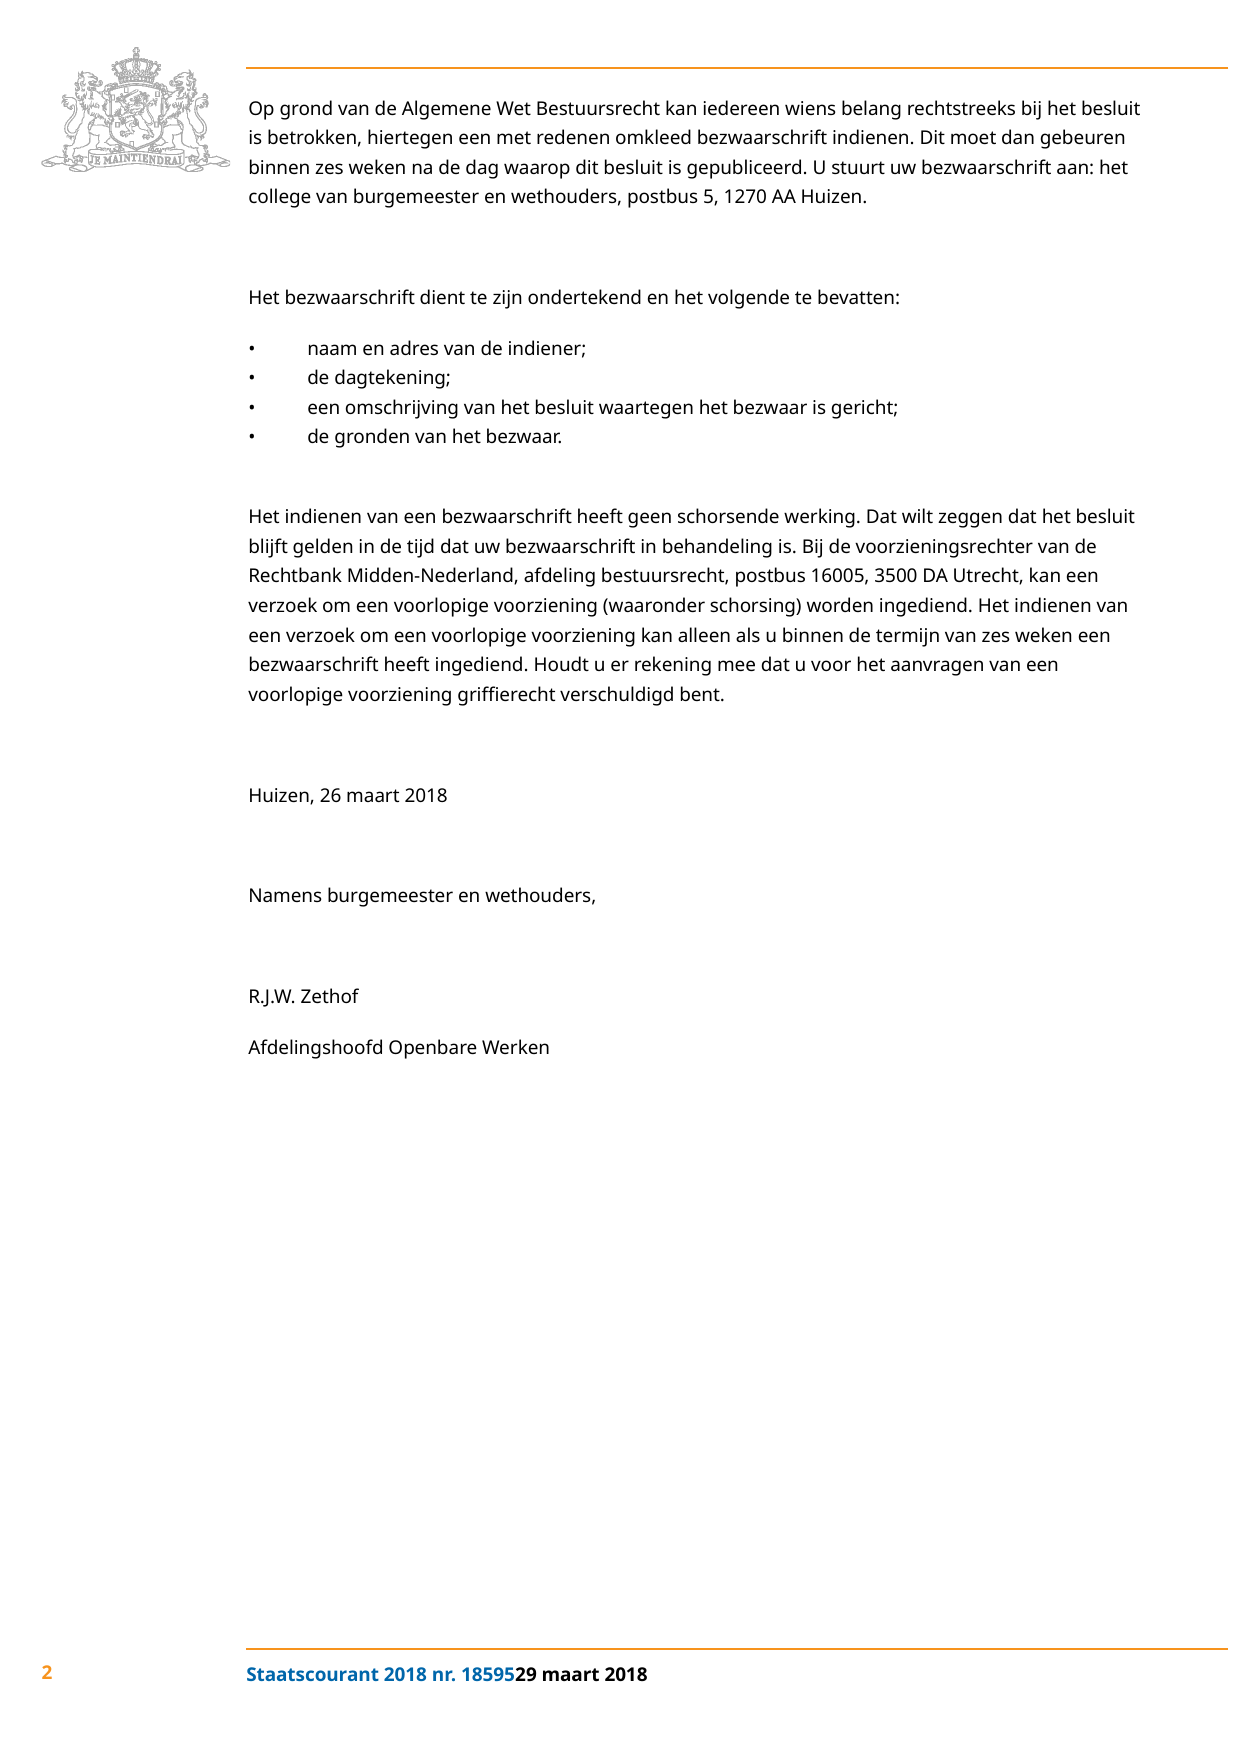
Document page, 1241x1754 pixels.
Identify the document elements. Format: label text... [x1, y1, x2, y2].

text Afdelingshoofd Openbare Werken [248, 1034, 1152, 1060]
text Huizen, 26 maart 2018 [248, 782, 1152, 808]
text Het bezwaarschrift dient te zijn ondertekend en het volgende te bevatten: [248, 284, 1152, 310]
text Het indienen van een bezwaarschrift heeft geen schorsende werking. Dat wilt zeggen dat het besluit blijft gelden in de tijd dat uw bezwaarschrift in behandeling is. Bij de voorzieningsrechter van de Rechtbank Midden-Nederland, afdeling bestuursrecht, postbus 16005, 3500 DA Utrecht, kan een verzoek om een voorlopige voorziening (waaronder schorsing) worden ingediend. Het indienen van een verzoek om een voorlopige voorziening kan alleen als u binnen de termijn van zes weken een bezwaarschrift heeft ingediend. Houdt u er rekening mee dat u voor het aanvragen van een voorlopige voorziening griffierecht verschuldigd bent. [248, 503, 1152, 707]
list naam en adres van de indiener; [248, 335, 1152, 361]
list de gronden van het bezwaar. [248, 423, 1152, 449]
text R.J.W. Zethof [248, 983, 1152, 1009]
text Namens burgemeester en wethouders, [248, 883, 1152, 908]
list de dagtekening; [248, 364, 1152, 390]
picture [41, 47, 231, 172]
list een omschrijving van het besluit waartegen het bezwaar is gericht; [248, 394, 1152, 420]
text Op grond van de Algemene Wet Bestuursrecht kan iedereen wiens belang rechtstreeks bij het besluit is betrokken, hiertegen een met redenen omkleed bezwaarschrift indienen. Dit moet dan gebeuren binnen zes weken na de dag waarop dit besluit is gepubliceerd. U stuurt uw bezwaarschrift aan: het college van burgemeester en wethouders, postbus 5, 1270 AA Huizen. [248, 95, 1152, 209]
